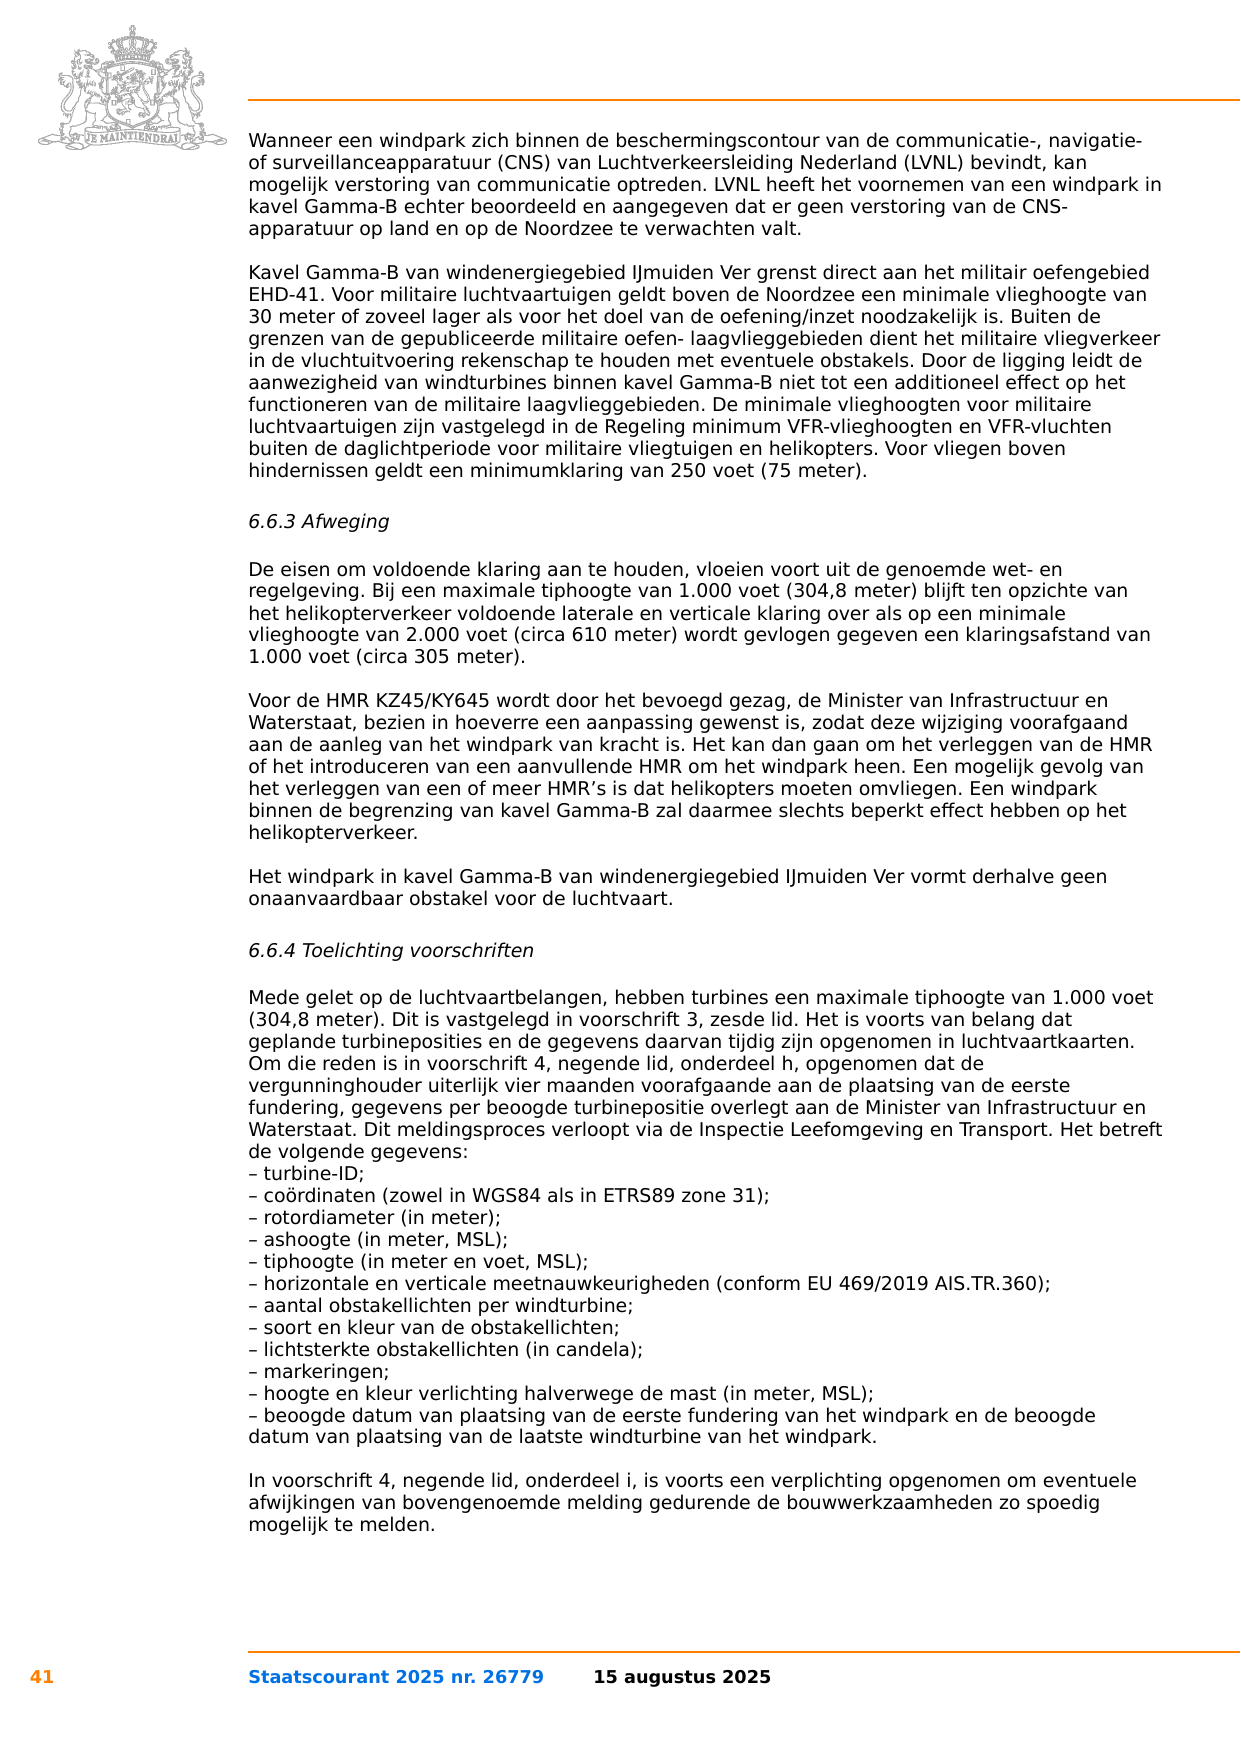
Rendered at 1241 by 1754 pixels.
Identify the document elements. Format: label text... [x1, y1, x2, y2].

text Mede gelet op de luchtvaartbelangen, hebben turbines een maximale tiphoogte van 1.000 voet (304,8 meter). Dit is vastgelegd in voorschrift 3, zesde lid. Het is voorts van belang dat geplande turbineposities en de gegevens daarvan tijdig zijn opgenomen in luchtvaartkaarten. Om die reden is in voorschrift 4, negende lid, onderdeel h, opgenomen dat de vergunninghouder uiterlijk vier maanden voorafgaande aan de plaatsing van de eerste fundering, gegevens per beoogde turbinepositie overlegt aan de Minister van Infrastructuur en Waterstaat. Dit meldingsproces verloopt via de Inspectie Leefomgeving en Transport. Het betreft de volgende gegevens: [248, 987, 1163, 1163]
subtitle 6.6.4 Toelichting voorschriften [248, 940, 1163, 962]
text – aantal obstakellichten per windturbine; [248, 1294, 1163, 1317]
text Wanneer een windpark zich binnen de beschermingscontour van de communicatie-, navigatie- of surveillanceapparatuur (CNS) van Luchtverkeersleiding Nederland (LVNL) bevindt, kan mogelijk verstoring van communicatie optreden. LVNL heeft het voornemen van een windpark in kavel Gamma-B echter beoordeeld en aangegeven dat er geen verstoring van de CNS-apparatuur op land en op de Noordzee te verwachten valt. [248, 130, 1163, 240]
subtitle 6.6.3 Afweging [248, 511, 1163, 533]
text – soort en kleur van de obstakellichten; [248, 1317, 1163, 1338]
text – beoogde datum van plaatsing van de eerste fundering van het windpark en de beoogde datum van plaatsing van de laatste windturbine van het windpark. [248, 1404, 1163, 1448]
text – horizontale en verticale meetnauwkeurigheden (conform EU 469/2019 AIS.TR.360); [248, 1273, 1163, 1294]
text – hoogte en kleur verlichting halverwege de mast (in meter, MSL); [248, 1382, 1163, 1404]
text – coördinaten (zowel in WGS84 als in ETRS89 zone 31); [248, 1185, 1163, 1207]
text – turbine-ID; [248, 1163, 1163, 1185]
text – lichtsterkte obstakellichten (in candela); [248, 1338, 1163, 1361]
text – tiphoogte (in meter en voet, MSL); [248, 1251, 1163, 1273]
text – markeringen; [248, 1361, 1163, 1382]
text Het windpark in kavel Gamma-B van windenergiegebied IJmuiden Ver vormt derhalve geen onaanvaardbaar obstakel voor de luchtvaart. [248, 866, 1163, 910]
text Kavel Gamma-B van windenergiegebied IJmuiden Ver grenst direct aan het militair oefengebied EHD-41. Voor militaire luchtvaartuigen geldt boven de Noordzee een minimale vlieghoogte van 30 meter of zoveel lager als voor het doel van de oefening/inzet noodzakelijk is. Buiten de grenzen van de gepubliceerde militaire oefen- laagvlieggebieden dient het militaire vliegverkeer in de vluchtuitvoering rekenschap te houden met eventuele obstakels. Door de ligging leidt de aanwezigheid van windturbines binnen kavel Gamma-B niet tot een additioneel effect op het functioneren van de militaire laagvlieggebieden. De minimale vlieghoogten voor militaire luchtvaartuigen zijn vastgelegd in de Regeling minimum VFR-vlieghoogten en VFR-vluchten buiten de daglichtperiode voor militaire vliegtuigen en helikopters. Voor vliegen boven hindernissen geldt een minimumklaring van 250 voet (75 meter). [248, 262, 1163, 481]
picture [38, 25, 227, 150]
text Voor de HMR KZ45/KY645 wordt door het bevoegd gezag, de Minister van Infrastructuur en Waterstaat, bezien in hoeverre een aanpassing gewenst is, zodat deze wijziging voorafgaand aan de aanleg van het windpark van kracht is. Het kan dan gaan om het verleggen van de HMR of het introduceren van een aanvullende HMR om het windpark heen. Een mogelijk gevolg van het verleggen van een of meer HMR’s is dat helikopters moeten omvliegen. Een windpark binnen de begrenzing van kavel Gamma-B zal daarmee slechts beperkt effect hebben op het helikopterverkeer. [248, 690, 1163, 844]
text In voorschrift 4, negende lid, onderdeel i, is voorts een verplichting opgenomen om eventuele afwijkingen van bovengenoemde melding gedurende de bouwwerkzaamheden zo spoedig mogelijk te melden. [248, 1470, 1163, 1536]
text De eisen om voldoende klaring aan te houden, vloeien voort uit de genoemde wet- en regelgeving. Bij een maximale tiphoogte van 1.000 voet (304,8 meter) blijft ten opzichte van het helikopterverkeer voldoende laterale en verticale klaring over als op een minimale vlieghoogte van 2.000 voet (circa 610 meter) wordt gevlogen gegeven een klaringsafstand van 1.000 voet (circa 305 meter). [248, 558, 1163, 668]
text – ashoogte (in meter, MSL); [248, 1229, 1163, 1251]
text – rotordiameter (in meter); [248, 1207, 1163, 1229]
